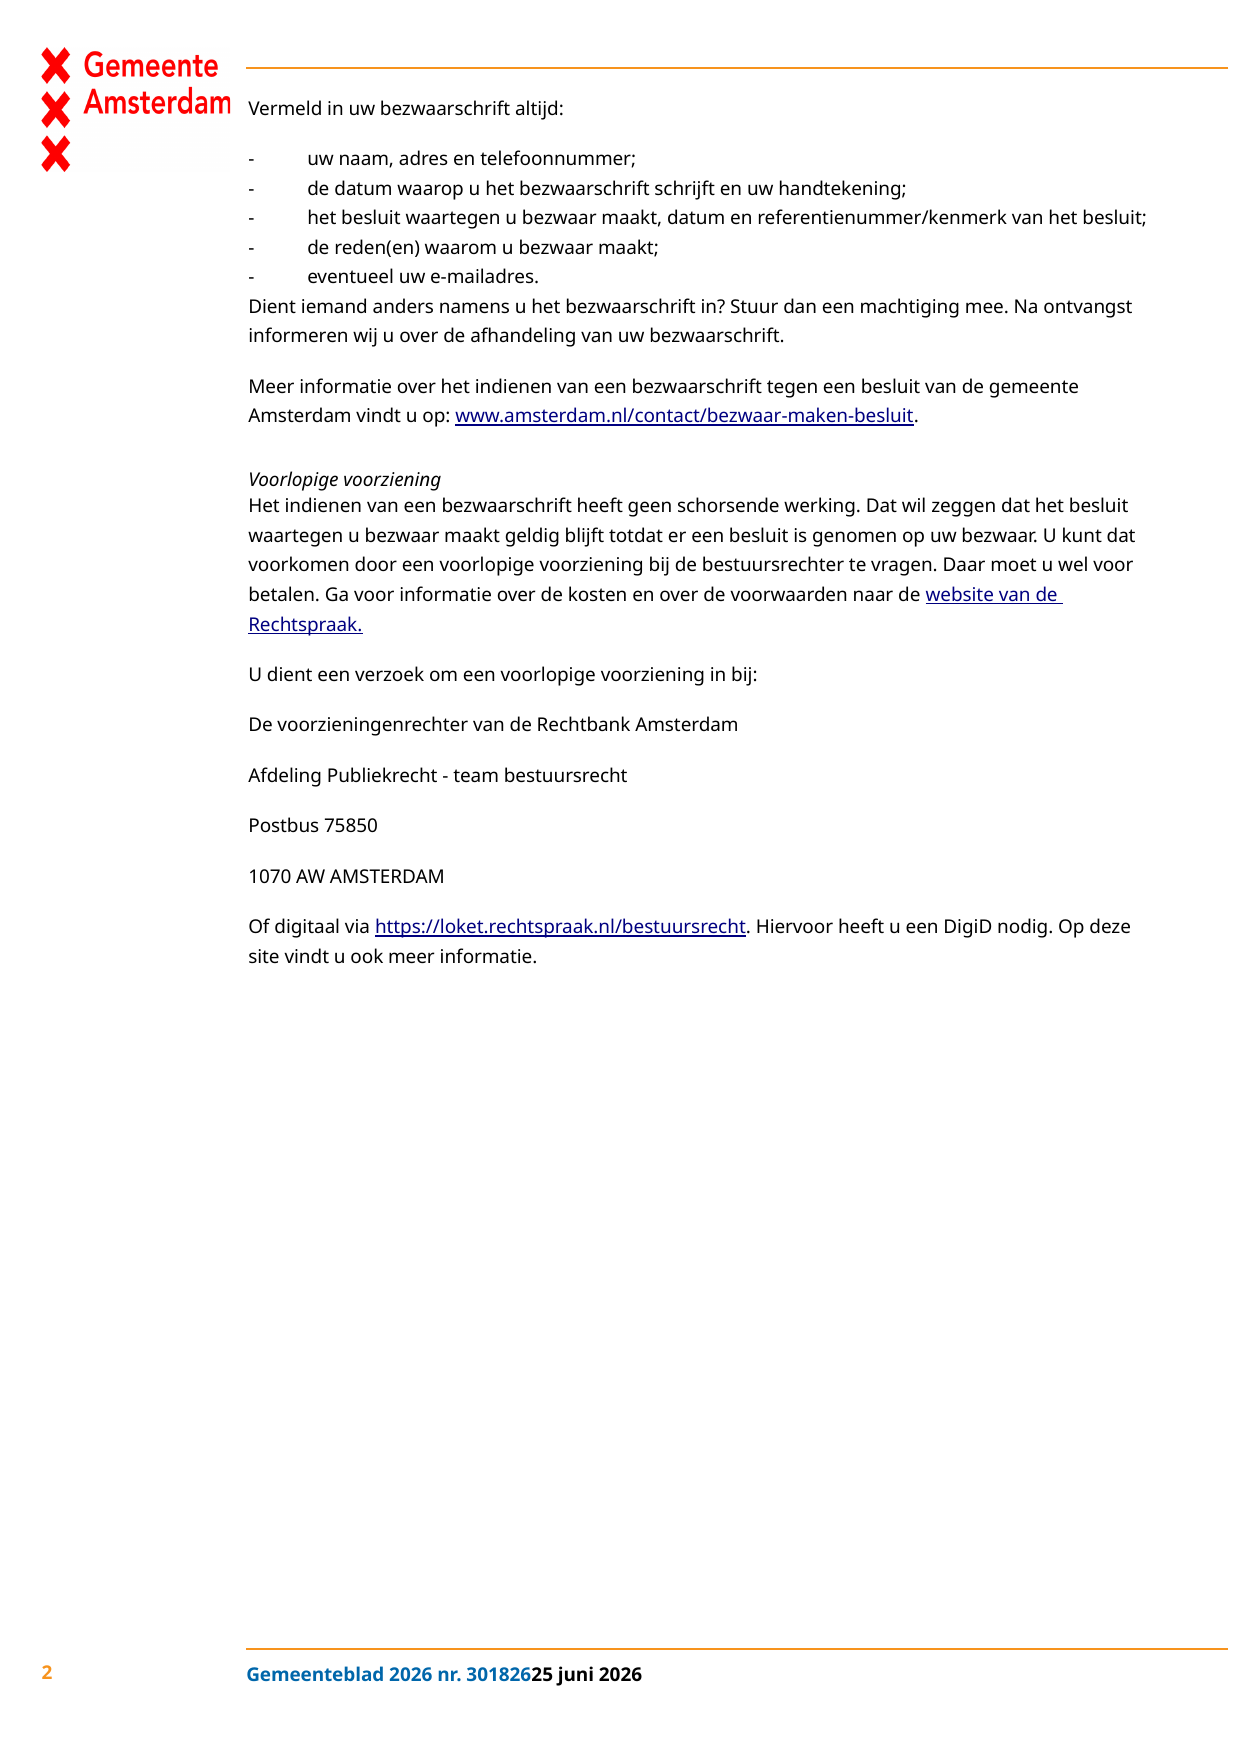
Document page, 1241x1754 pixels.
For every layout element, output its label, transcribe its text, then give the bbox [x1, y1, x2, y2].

text Vermeld in uw bezwaarschrift altijd: [248, 95, 1152, 121]
text Voorlopige voorziening [248, 467, 1152, 492]
text Postbus 75850 [248, 812, 1152, 838]
text Meer informatie over het indienen van een bezwaarschrift tegen een besluit van de gemeente Amsterdam vindt u op: www.amsterdam.nl/contact/bezwaar-maken-besluit. [248, 373, 1152, 428]
list het besluit waartegen u bezwaar maakt, datum en referentienummer/kenmerk van het besluit; [248, 204, 1152, 230]
text 1070 AW AMSTERDAM [248, 863, 1152, 888]
list de reden(en) waarom u bezwaar maakt; [248, 234, 1152, 260]
list de datum waarop u het bezwaarschrift schrijft en uw handtekening; [248, 175, 1152, 201]
picture [41, 47, 231, 172]
text Het indienen van een bezwaarschrift heeft geen schorsende werking. Dat wil zeggen dat het besluit waartegen u bezwaar maakt geldig blijft totdat er een besluit is genomen op uw bezwaar. U kunt dat voorkomen door een voorlopige voorziening bij de bestuursrechter te vragen. Daar moet u wel voor betalen. Ga voor informatie over de kosten en over de voorwaarden naar de website van de Rechtspraak. [248, 492, 1152, 636]
text U dient een verzoek om een voorlopige voorziening in bij: [248, 661, 1152, 687]
text Dient iemand anders namens u het bezwaarschrift in? Stuur dan een machtiging mee. Na ontvangst informeren wij u over de afhandeling van uw bezwaarschrift. [248, 293, 1152, 348]
list uw naam, adres en telefoonnummer; [248, 145, 1152, 171]
text Afdeling Publiekrecht - team bestuursrecht [248, 762, 1152, 788]
text Of digitaal via https://loket.rechtspraak.nl/bestuursrecht. Hiervoor heeft u een DigiD nodig. Op deze site vindt u ook meer informatie. [248, 913, 1152, 968]
text De voorzieningenrechter van de Rechtbank Amsterdam [248, 712, 1152, 737]
list eventueel uw e-mailadres. [248, 263, 1152, 289]
